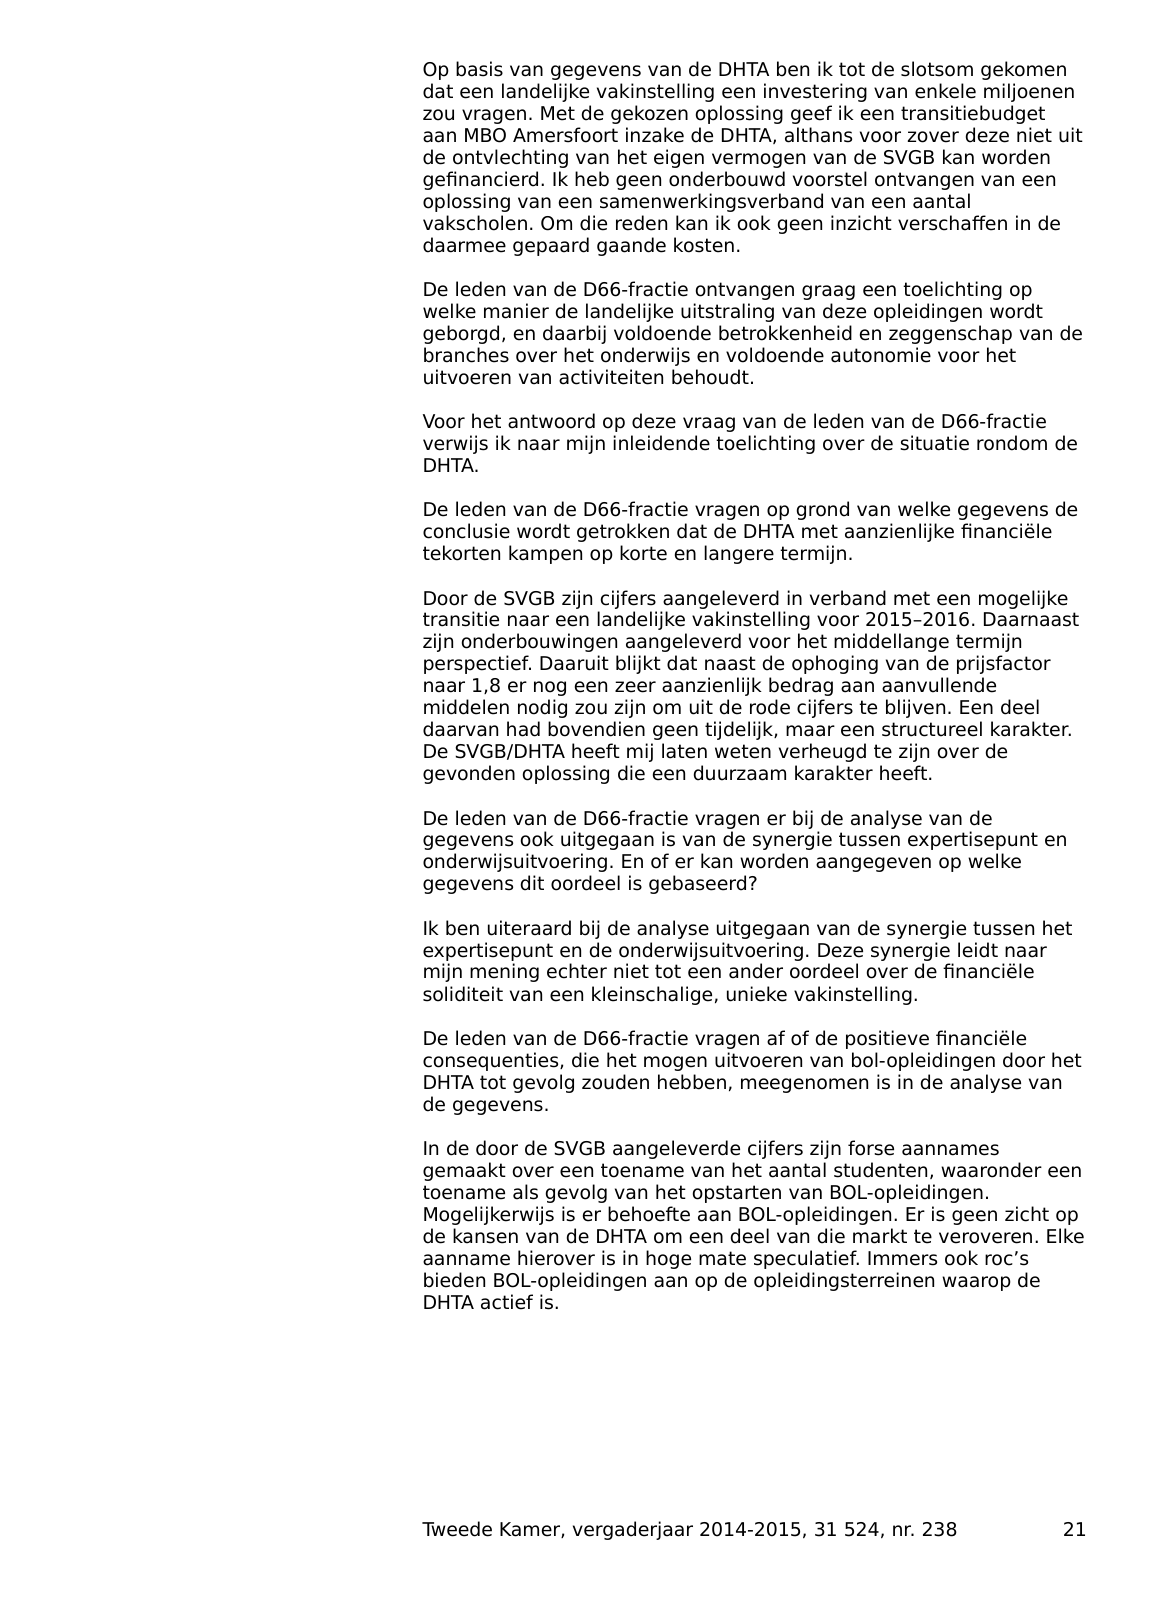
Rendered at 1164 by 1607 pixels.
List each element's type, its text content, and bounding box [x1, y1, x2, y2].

text De leden van de D66-fractie vragen er bij de analyse van de gegevens ook uitgegaan is van de synergie tussen expertisepunt en onderwijsuitvoering. En of er kan worden aangegeven op welke gegevens dit oordeel is gebaseerd? [422, 807, 1087, 895]
text Op basis van gegevens van de DHTA ben ik tot de slotsom gekomen dat een landelijke vakinstelling een investering van enkele miljoenen zou vragen. Met de gekozen oplossing geef ik een transitiebudget aan MBO Amersfoort inzake de DHTA, althans voor zover deze niet uit de ontvlechting van het eigen vermogen van de SVGB kan worden gefinancierd. Ik heb geen onderbouwd voorstel ontvangen van een oplossing van een samenwerkingsverband van een aantal vakscholen. Om die reden kan ik ook geen inzicht verschaffen in de daarmee gepaard gaande kosten. [422, 59, 1087, 257]
text In de door de SVGB aangeleverde cijfers zijn forse aannames gemaakt over een toename van het aantal studenten, waaronder een toename als gevolg van het opstarten van BOL-opleidingen. Mogelijkerwijs is er behoefte aan BOL-opleidingen. Er is geen zicht op de kansen van de DHTA om een deel van die markt te veroveren. Elke aanname hierover is in hoge mate speculatief. Immers ook roc’s bieden BOL-opleidingen aan op de opleidingsterreinen waarop de DHTA actief is. [422, 1138, 1087, 1313]
text Voor het antwoord op deze vraag van de leden van de D66-fractie verwijs ik naar mijn inleidende toelichting over de situatie rondom de DHTA. [422, 411, 1087, 477]
text De leden van de D66-fractie ontvangen graag een toelichting op welke manier de landelijke uitstraling van deze opleidingen wordt geborgd, en daarbij voldoende betrokkenheid en zeggenschap van de branches over het onderwijs en voldoende autonomie voor het uitvoeren van activiteiten behoudt. [422, 279, 1087, 389]
text Ik ben uiteraard bij de analyse uitgegaan van de synergie tussen het expertisepunt en de onderwijsuitvoering. Deze synergie leidt naar mijn mening echter niet tot een ander oordeel over de financiële soliditeit van een kleinschalige, unieke vakinstelling. [422, 917, 1087, 1005]
text De leden van de D66-fractie vragen af of de positieve financiële consequenties, die het mogen uitvoeren van bol-opleidingen door het DHTA tot gevolg zouden hebben, meegenomen is in de analyse van de gegevens. [422, 1028, 1087, 1116]
text De leden van de D66-fractie vragen op grond van welke gegevens de conclusie wordt getrokken dat de DHTA met aanzienlijke financiële tekorten kampen op korte en langere termijn. [422, 499, 1087, 565]
text Door de SVGB zijn cijfers aangeleverd in verband met een mogelijke transitie naar een landelijke vakinstelling voor 2015–2016. Daarnaast zijn onderbouwingen aangeleverd voor het middellange termijn perspectief. Daaruit blijkt dat naast de ophoging van de prijsfactor naar 1,8 er nog een zeer aanzienlijk bedrag aan aanvullende middelen nodig zou zijn om uit de rode cijfers te blijven. Een deel daarvan had bovendien geen tijdelijk, maar een structureel karakter. De SVGB/DHTA heeft mij laten weten verheugd te zijn over de gevonden oplossing die een duurzaam karakter heeft. [422, 587, 1087, 785]
